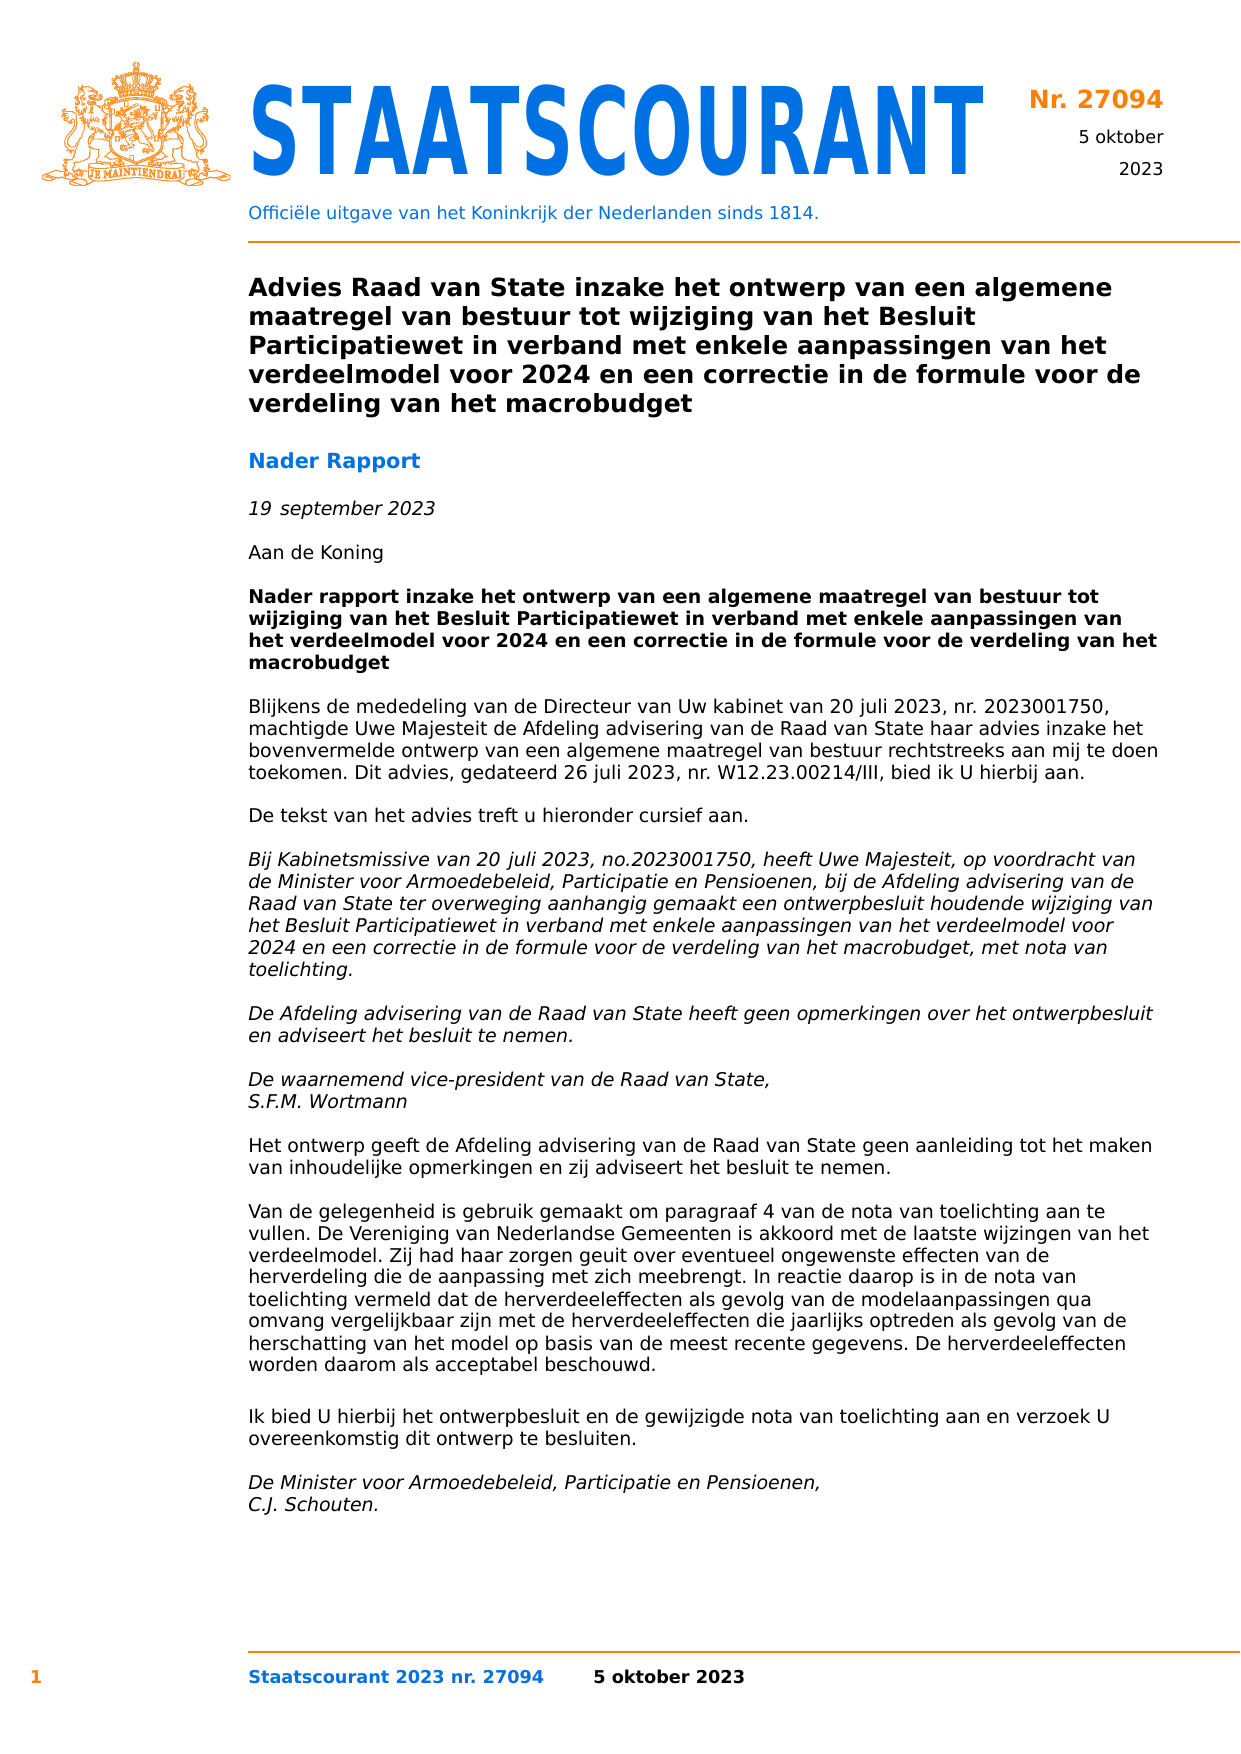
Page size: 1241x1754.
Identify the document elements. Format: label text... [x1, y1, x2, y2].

subtitle Nader Rapport [248, 449, 1163, 473]
text Aan de Koning [248, 542, 1163, 564]
table_cell 5 oktober [998, 121, 1240, 153]
text Van de gelegenheid is gebruik gemaakt om paragraaf 4 van de nota van toelichting aan te vullen. De Vereniging van Nederlandse Gemeenten is akkoord met de laatste wijzingen van het verdeelmodel. Zij had haar zorgen geuit over eventueel ongewenste effecten van de herverdeling die de aanpassing met zich meebrengt. In reactie daarop is in de nota van toelichting vermeld dat de herverdeeleffecten als gevolg van de modelaanpassingen qua omvang vergelijkbaar zijn met de herverdeeleffecten die jaarlijks optreden als gevolg van de herschatting van het model op basis van de meest recente gegevens. De herverdeeleffecten worden daarom als acceptabel beschouwd. [248, 1201, 1163, 1376]
text Het ontwerp geeft de Afdeling advisering van de Raad van State geen aanleiding tot het maken van inhoudelijke opmerkingen en zij adviseert het besluit te nemen. [248, 1135, 1163, 1179]
text De Minister voor Armoedebeleid, Participatie en Pensioenen, C.J. Schouten. [248, 1472, 1163, 1516]
table_header STAATSCOURANT [248, 62, 998, 203]
text 19 september 2023 [248, 498, 1163, 520]
table_cell 2023 [998, 153, 1240, 203]
text De waarnemend vice-president van de Raad van State, [248, 1069, 1163, 1091]
text Blijkens de mededeling van de Directeur van Uw kabinet van 20 juli 2023, nr. 2023001750, machtigde Uwe Majesteit de Afdeling advisering van de Raad van State haar advies inzake het bovenvermelde ontwerp van een algemene maatregel van bestuur rechtstreeks aan mij te doen toekomen. Dit advies, gedateerd 26 juli 2023, nr. W12.23.00214/III, bied ik U hierbij aan. [248, 696, 1163, 783]
subtitle Advies Raad van State inzake het ontwerp van een algemene maatregel van bestuur tot wijziging van het Besluit Participatiewet in verband met enkele aanpassingen van het verdeelmodel voor 2024 en een correctie in de formule voor de verdeling van het macrobudget [248, 273, 1163, 419]
text Nader rapport inzake het ontwerp van een algemene maatregel van bestuur tot wijziging van het Besluit Participatiewet in verband met enkele aanpassingen van het verdeelmodel voor 2024 en een correctie in de formule voor de verdeling van het macrobudget [248, 586, 1163, 674]
table_header [25, 62, 248, 241]
table_header Nr. 27094 [998, 62, 1240, 121]
table_cell Officiële uitgave van het Koninkrijk der Nederlanden sinds 1814. [248, 203, 1240, 241]
picture [41, 62, 231, 186]
text Ik bied U hierbij het ontwerpbesluit en de gewijzigde nota van toelichting aan en verzoek U overeenkomstig dit ontwerp te besluiten. [248, 1406, 1163, 1450]
text S.F.M. Wortmann [248, 1091, 1163, 1113]
text Bij Kabinetsmissive van 20 juli 2023, no.2023001750, heeft Uwe Majesteit, op voordracht van de Minister voor Armoedebeleid, Participatie en Pensioenen, bij de Afdeling advisering van de Raad van State ter overweging aanhangig gemaakt een ontwerpbesluit houdende wijziging van het Besluit Participatiewet in verband met enkele aanpassingen van het verdeelmodel voor 2024 en een correctie in de formule voor de verdeling van het macrobudget, met nota van toelichting. [248, 849, 1163, 981]
text De Afdeling advisering van de Raad van State heeft geen opmerkingen over het ontwerpbesluit en adviseert het besluit te nemen. [248, 1003, 1163, 1047]
text De tekst van het advies treft u hieronder cursief aan. [248, 805, 1163, 827]
